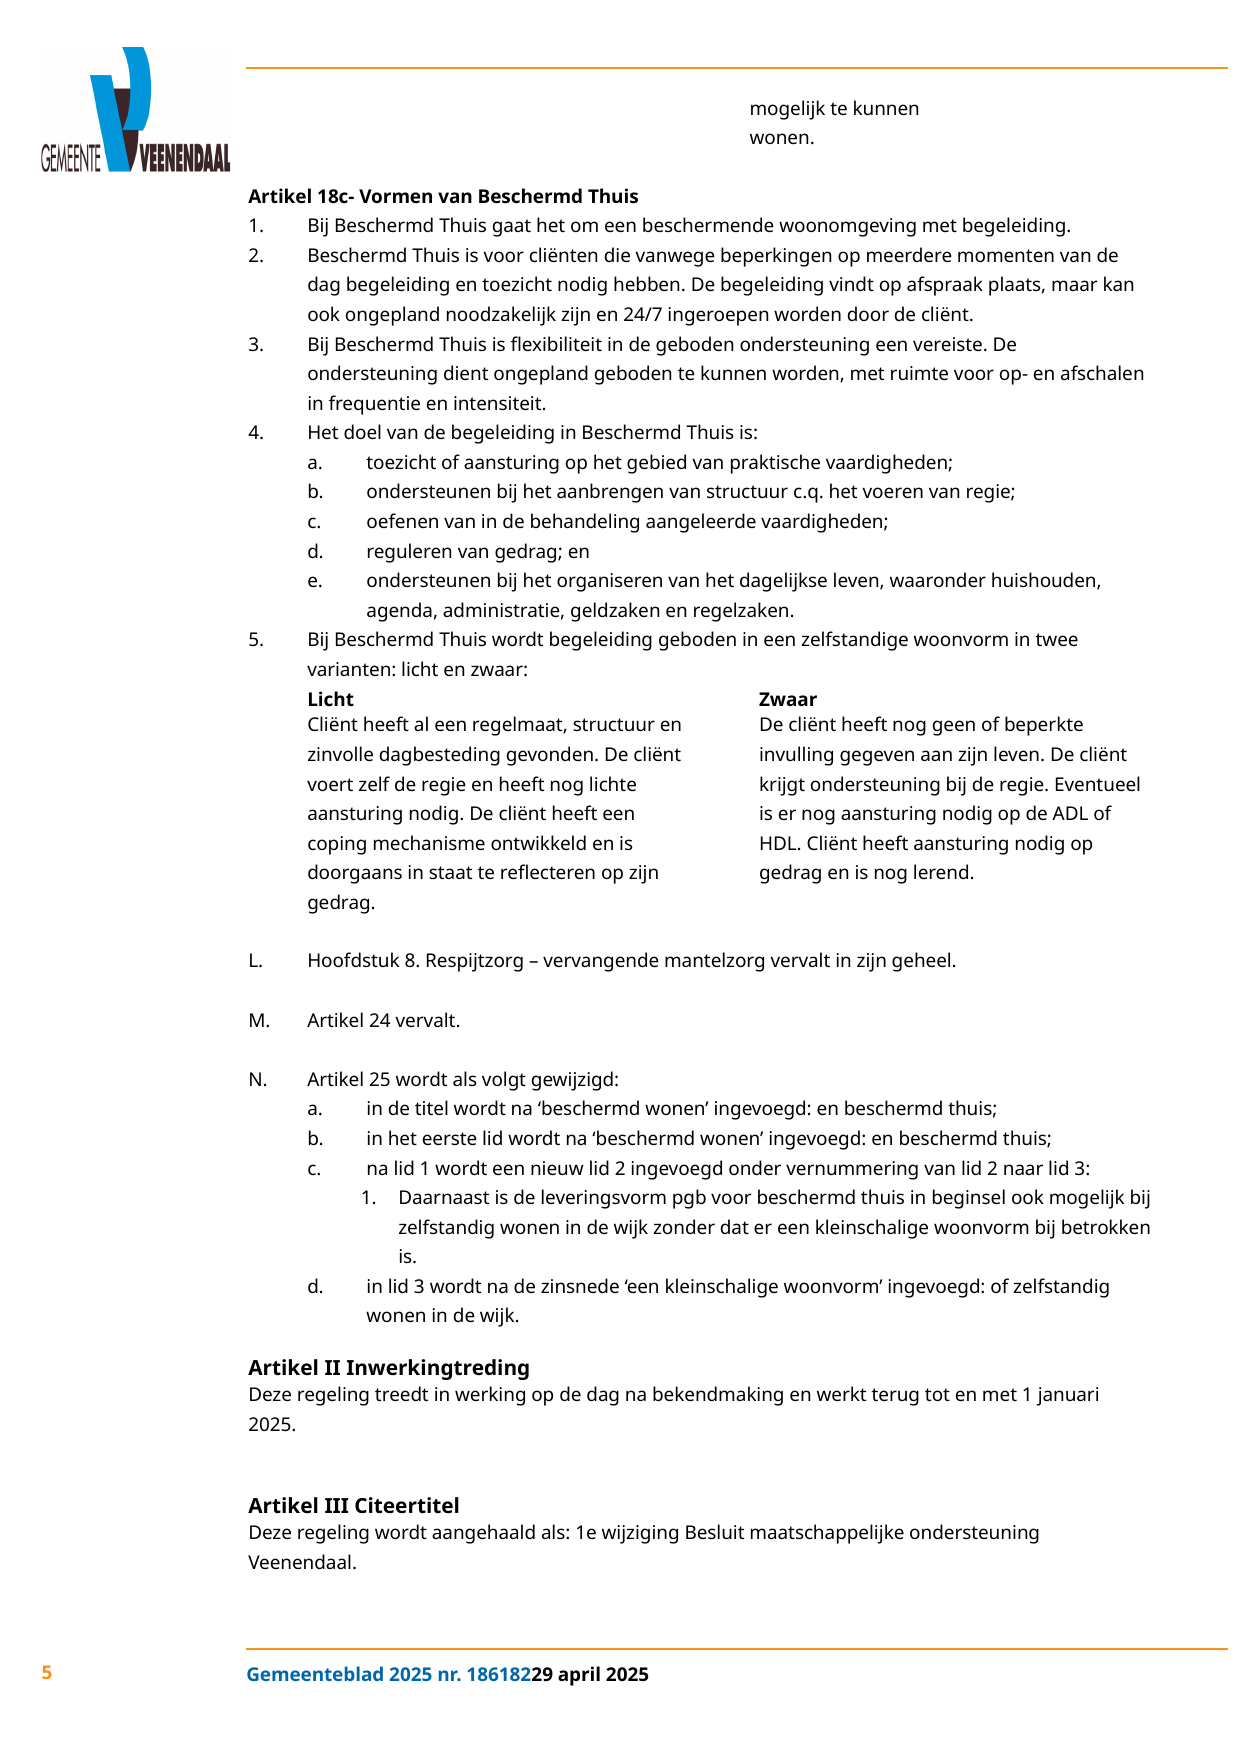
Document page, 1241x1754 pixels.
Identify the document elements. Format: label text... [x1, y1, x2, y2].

text Artikel 18c- Vormen van Beschermd Thuis [248, 183, 1152, 209]
list Artikel 24 vervalt. [248, 1007, 1152, 1033]
list in het eerste lid wordt na ‘beschermd wonen’ ingevoegd: en beschermd thuis; [307, 1125, 1152, 1151]
picture [41, 47, 130, 172]
table_cell [248, 95, 469, 150]
list toezicht of aansturing op het gebied van praktische vaardigheden; [307, 449, 1152, 475]
list in de titel wordt na ‘beschermd wonen’ ingevoegd: en beschermd thuis; [307, 1096, 1152, 1121]
list Bij Beschermd Thuis wordt begeleiding geboden in een zelfstandige woonvorm in twee varianten: licht en zwaar: [248, 627, 1152, 682]
list in lid 3 wordt na de zinsnede ‘een kleinschalige woonvorm’ ingevoegd: of zelfstandig wonen in de wijk. [307, 1273, 1152, 1328]
text Deze regeling treedt in werking op de dag na bekendmaking en werkt terug tot en met 1 januari 2025. [248, 1382, 1152, 1437]
table_header Zwaar [700, 686, 1152, 712]
list ondersteunen bij het organiseren van het dagelijkse leven, waaronder huishouden, agenda, administratie, geldzaken en regelzaken. [307, 567, 1152, 623]
picture [123, 47, 231, 172]
table_cell Cliënt heeft al een regelmaat, structuur en zinvolle dagbesteding gevonden. De cliënt voert zelf de regie en heeft nog lichte aansturing nodig. De cliënt heeft een coping mechanisme ontwikkeld en is doorgaans in staat te reflecteren op zijn gedrag. [248, 712, 700, 915]
text Deze regeling wordt aangehaald als: 1e wijziging Besluit maatschappelijke ondersteuning Veenendaal. [248, 1519, 1152, 1575]
table_header Licht [248, 686, 700, 712]
table_cell De cliënt heeft nog geen of beperkte invulling gegeven aan zijn leven. De cliënt krijgt ondersteuning bij de regie. Eventueel is er nog aansturing nodig op de ADL of HDL. Cliënt heeft aansturing nodig op gedrag en is nog lerend. [700, 712, 1152, 915]
list Daarnaast is de leveringsvorm pgb voor beschermd thuis in beginsel ook mogelijk bij zelfstandig wonen in de wijk zonder dat er een kleinschalige woonvorm bij betrokken is. [361, 1184, 1152, 1269]
list Bij Beschermd Thuis is flexibiliteit in de geboden ondersteuning een vereiste. De ondersteuning dient ongepland geboden te kunnen worden, met ruimte voor op- en afschalen in frequentie en intensiteit. [248, 331, 1152, 416]
list Het doel van de begeleiding in Beschermd Thuis is: [248, 419, 1152, 445]
list Beschermd Thuis is voor cliënten die vanwege beperkingen op meerdere momenten van de dag begeleiding en toezicht nodig hebben. De begeleiding vindt op afspraak plaats, maar kan ook ongepland noodzakelijk zijn en 24/7 ingeroepen worden door de cliënt. [248, 242, 1152, 327]
list oefenen van in de behandeling aangeleerde vaardigheden; [307, 508, 1152, 534]
table_cell [921, 95, 1152, 150]
list na lid 1 wordt een nieuw lid 2 ingevoegd onder vernummering van lid 2 naar lid 3: [307, 1155, 1152, 1181]
list Artikel 25 wordt als volgt gewijzigd: [248, 1066, 1152, 1092]
text Artikel II Inwerkingtreding [248, 1353, 1152, 1382]
text Artikel III Citeertitel [248, 1491, 1152, 1519]
table_cell mogelijk te kunnen wonen. [690, 95, 921, 150]
list Bij Beschermd Thuis gaat het om een beschermende woonomgeving met begeleiding. [248, 212, 1152, 238]
table_cell [469, 95, 690, 150]
list ondersteunen bij het aanbrengen van structuur c.q. het voeren van regie; [307, 479, 1152, 504]
list Hoofdstuk 8. Respijtzorg – vervangende mantelzorg vervalt in zijn geheel. [248, 948, 1152, 973]
list reguleren van gedrag; en [307, 538, 1152, 564]
